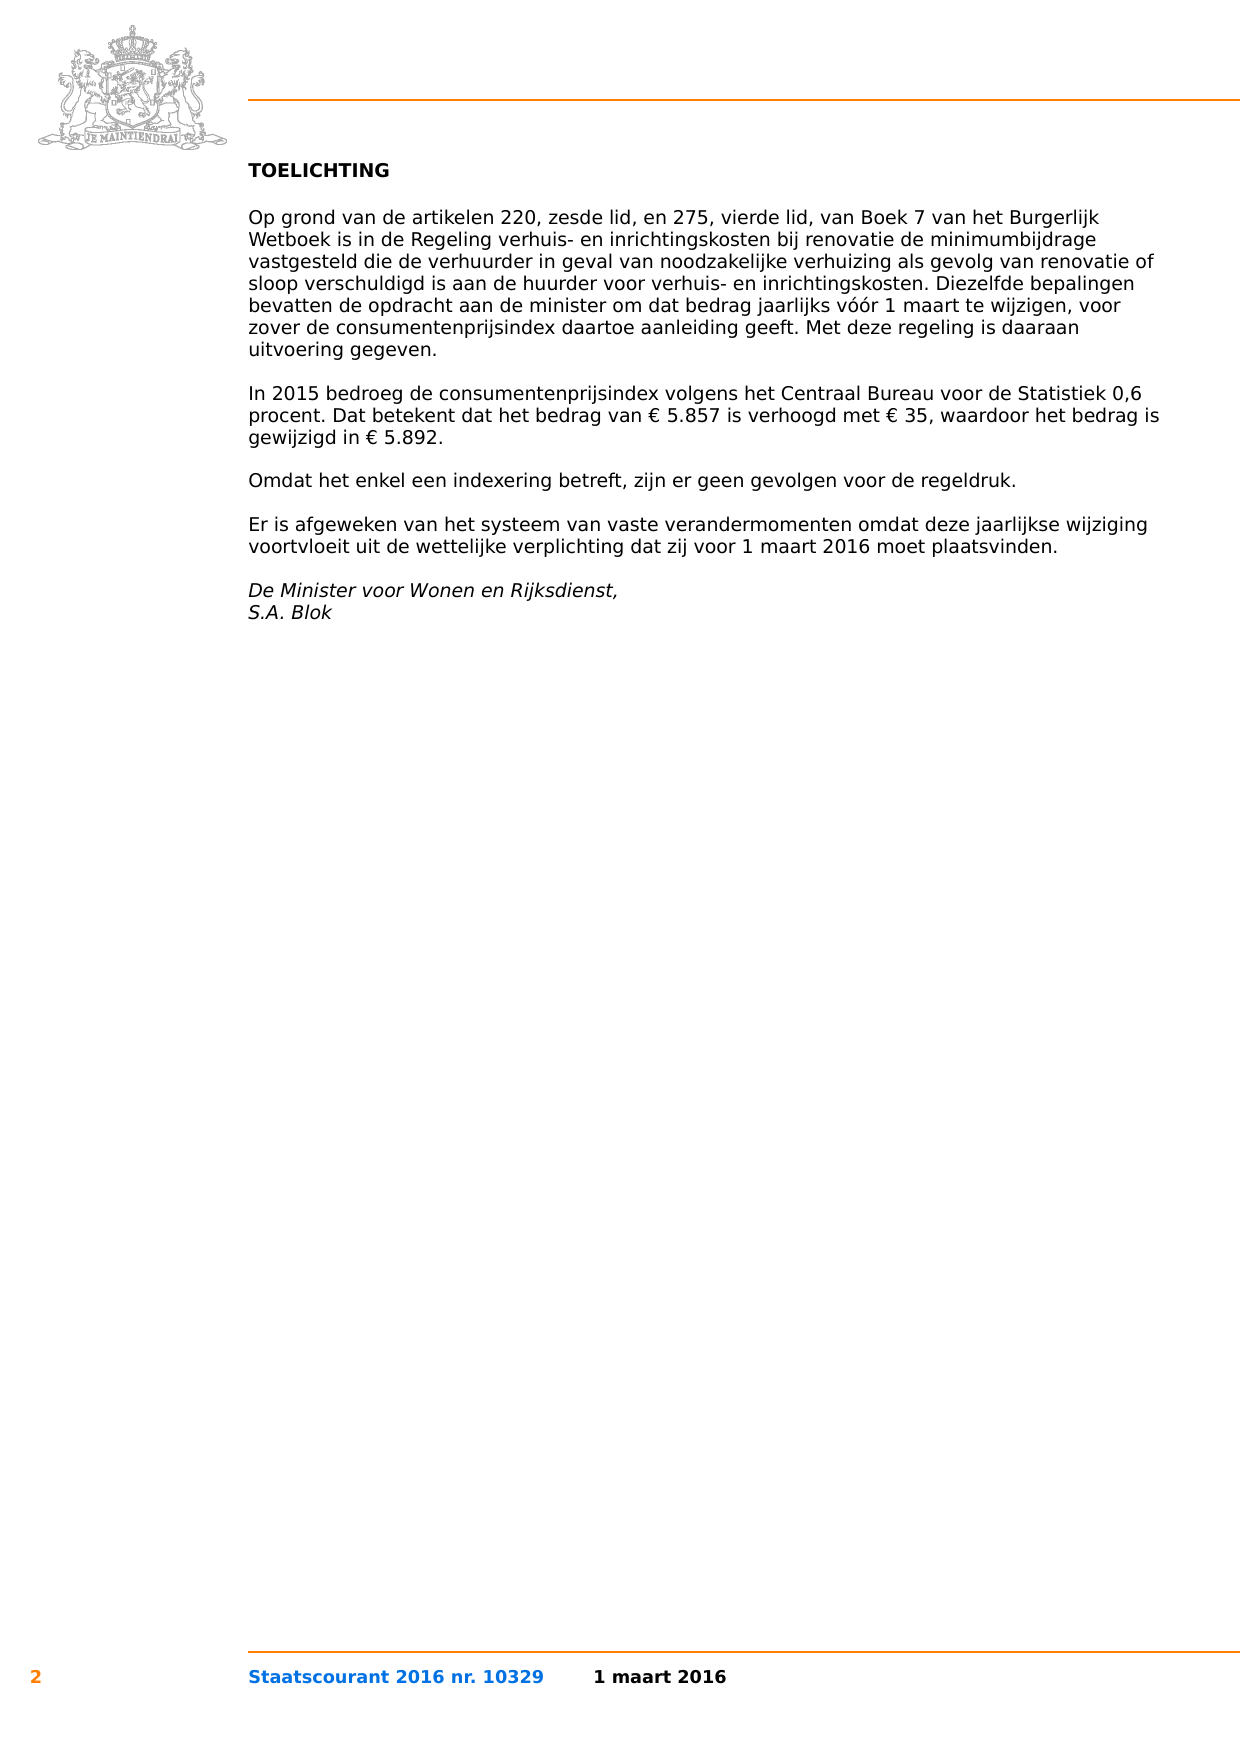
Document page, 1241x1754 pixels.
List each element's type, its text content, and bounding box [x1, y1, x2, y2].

text Er is afgeweken van het systeem van vaste verandermomenten omdat deze jaarlijkse wijziging voortvloeit uit de wettelijke verplichting dat zij voor 1 maart 2016 moet plaatsvinden. [248, 514, 1163, 558]
text In 2015 bedroeg de consumentenprijsindex volgens het Centraal Bureau voor de Statistiek 0,6 procent. Dat betekent dat het bedrag van € 5.857 is verhoogd met € 35, waardoor het bedrag is gewijzigd in € 5.892. [248, 383, 1163, 448]
text Omdat het enkel een indexering betreft, zijn er geen gevolgen voor de regeldruk. [248, 470, 1163, 492]
text De Minister voor Wonen en Rijksdienst, S.A. Blok [248, 580, 1163, 624]
subtitle TOELICHTING [248, 160, 1163, 182]
picture [38, 25, 227, 150]
text Op grond van de artikelen 220, zesde lid, en 275, vierde lid, van Boek 7 van het Burgerlijk Wetboek is in de Regeling verhuis- en inrichtingskosten bij renovatie de minimumbijdrage vastgesteld die de verhuurder in geval van noodzakelijke verhuizing als gevolg van renovatie of sloop verschuldigd is aan de huurder voor verhuis- en inrichtingskosten. Diezelfde bepalingen bevatten de opdracht aan de minister om dat bedrag jaarlijks vóór 1 maart te wijzigen, voor zover de consumentenprijsindex daartoe aanleiding geeft. Met deze regeling is daaraan uitvoering gegeven. [248, 207, 1163, 361]
